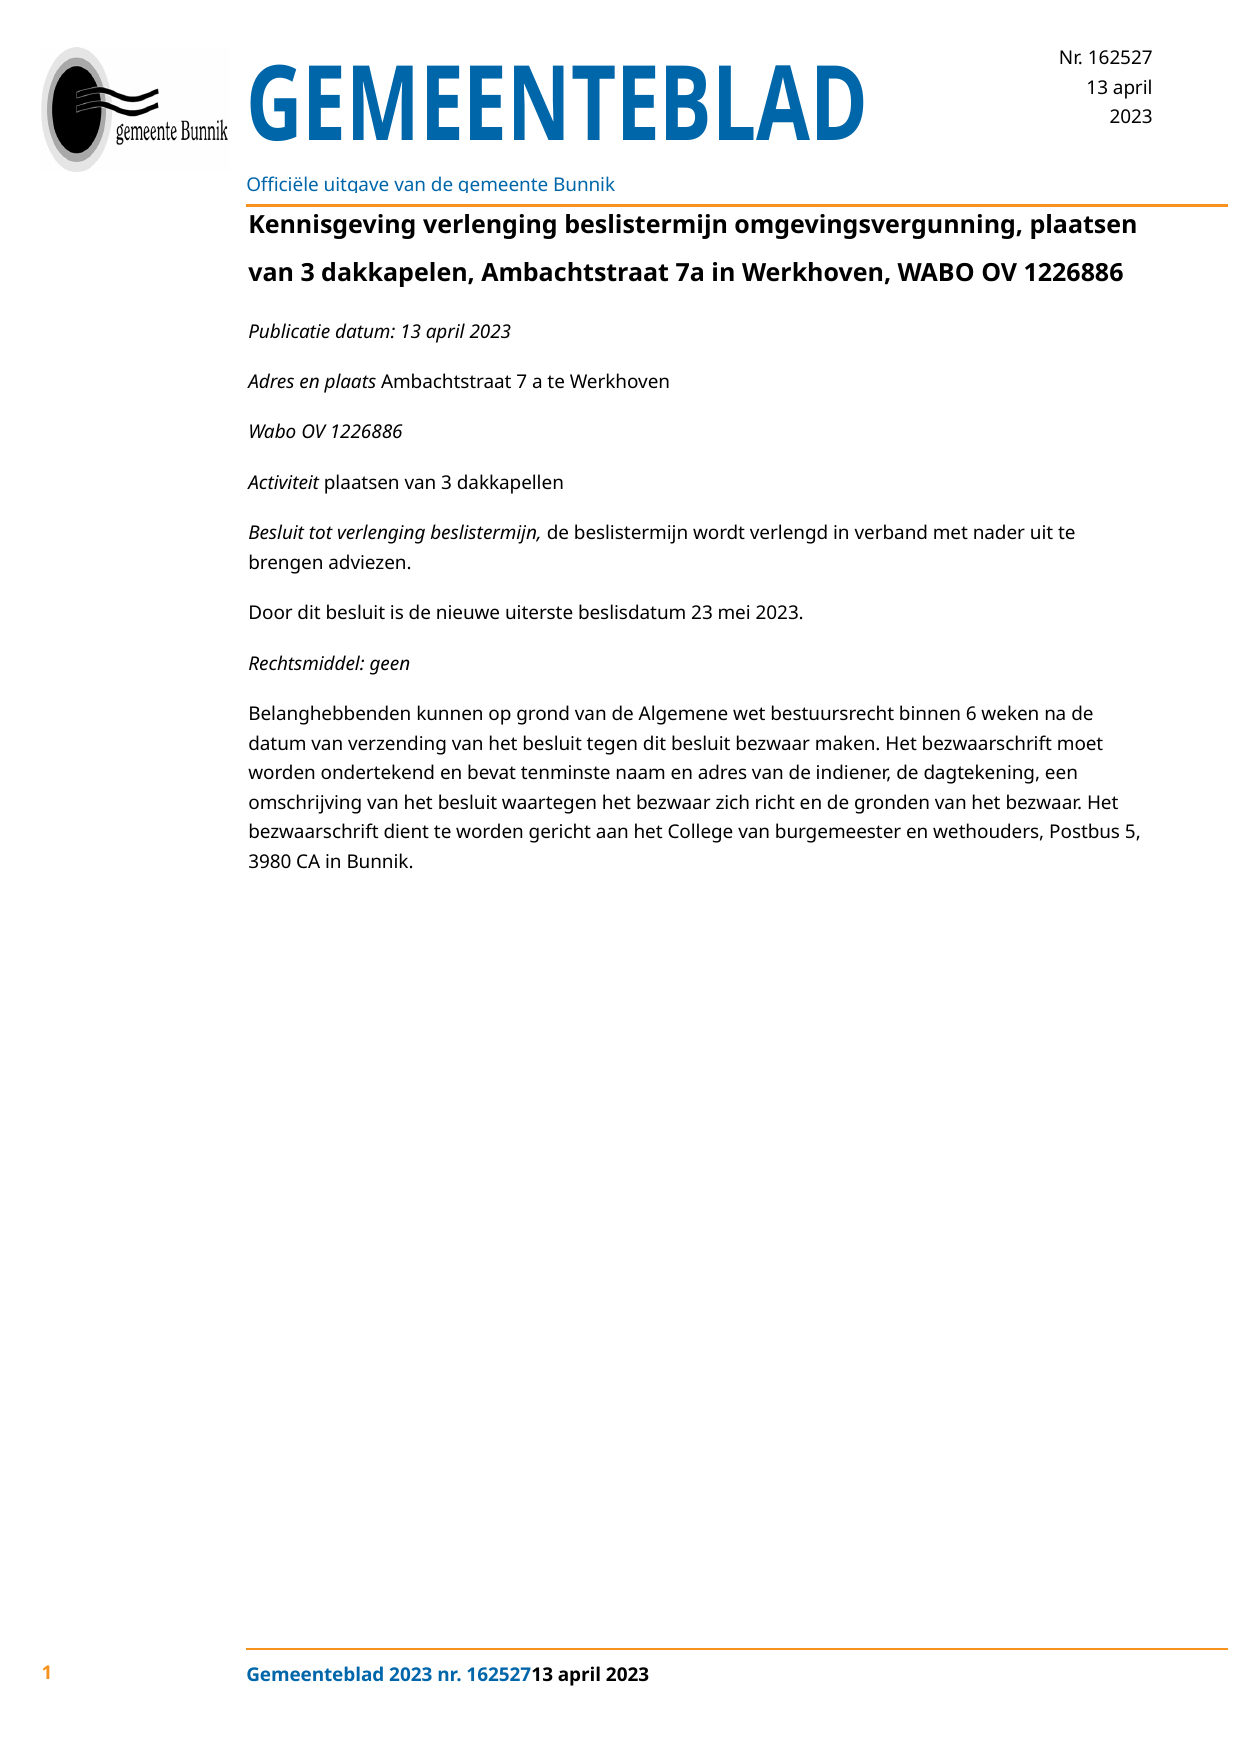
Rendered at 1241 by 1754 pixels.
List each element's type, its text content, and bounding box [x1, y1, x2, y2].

text Wabo OV 1226886 [248, 419, 1152, 444]
text Besluit tot verlenging beslistermijn, de beslistermijn wordt verlengd in verband met nader uit te brengen adviezen. [248, 519, 1152, 575]
text Door dit besluit is de nieuwe uiterste beslisdatum 23 mei 2023. [248, 599, 1152, 625]
text Belanghebbenden kunnen op grond van de Algemene wet bestuursrecht binnen 6 weken na de datum van verzending van het besluit tegen dit besluit bezwaar maken. Het bezwaarschrift moet worden ondertekend en bevat tenminste naam en adres van de indiener, de dagtekening, een omschrijving van het besluit waartegen het bezwaar zich richt en de gronden van het bezwaar. Het bezwaarschrift dient te worden gericht aan het College van burgemeester en wethouders, Postbus 5, 3980 CA in Bunnik. [248, 700, 1152, 874]
text Activiteit plaatsen van 3 dakkapellen [248, 469, 1152, 495]
text Adres en plaats Ambachtstraat 7 a te Werkhoven [248, 368, 1152, 394]
text Kennisgeving verlenging beslistermijn omgevingsvergunning, plaatsen van 3 dakkapelen, Ambachtstraat 7a in Werkhoven, WABO OV 1226886 [248, 207, 1152, 288]
text Publicatie datum: 13 april 2023 [248, 318, 1152, 344]
text Rechtsmiddel: geen [248, 650, 1152, 676]
picture [41, 47, 231, 172]
